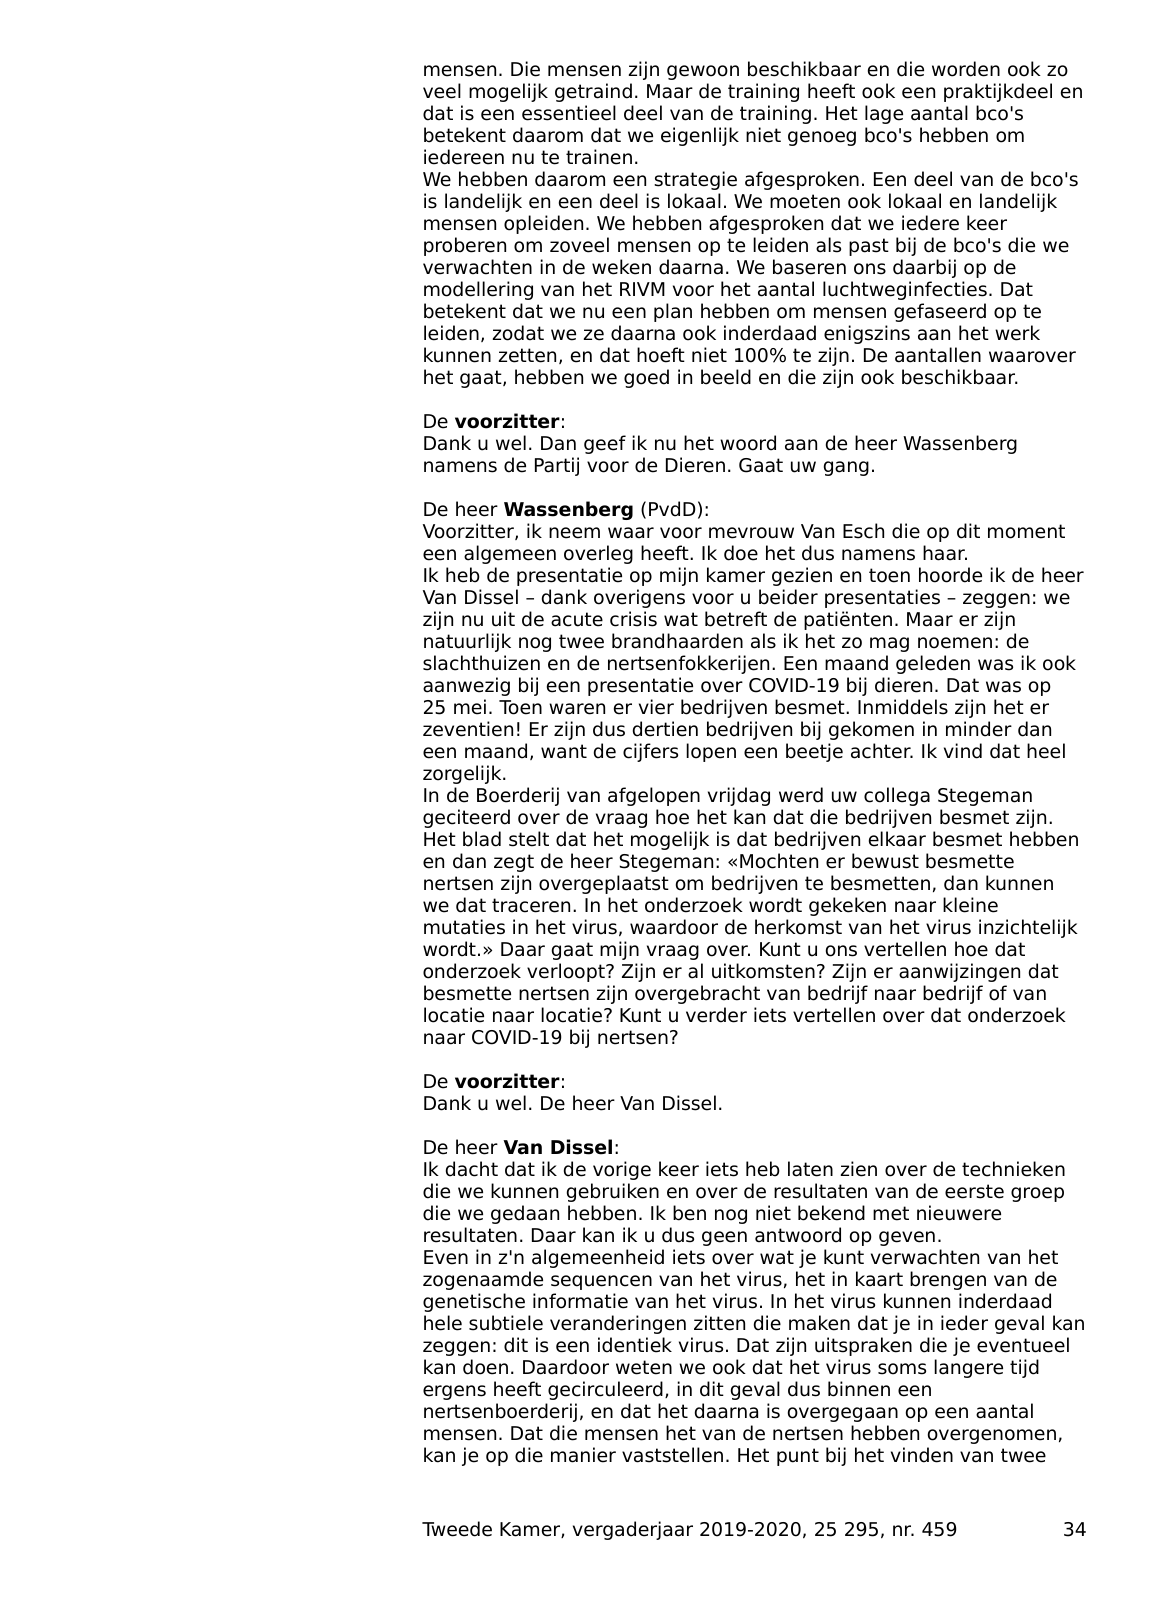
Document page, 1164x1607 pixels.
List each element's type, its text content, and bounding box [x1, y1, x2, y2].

text We hebben daarom een strategie afgesproken. Een deel van de bco's is landelijk en een deel is lokaal. We moeten ook lokaal en landelijk mensen opleiden. We hebben afgesproken dat we iedere keer proberen om zoveel mensen op te leiden als past bij de bco's die we verwachten in de weken daarna. We baseren ons daarbij op de modellering van het RIVM voor het aantal luchtweginfecties. Dat betekent dat we nu een plan hebben om mensen gefaseerd op te leiden, zodat we ze daarna ook inderdaad enigszins aan het werk kunnen zetten, en dat hoeft niet 100% te zijn. De aantallen waarover het gaat, hebben we goed in beeld en die zijn ook beschikbaar. [422, 169, 1087, 389]
text Voorzitter, ik neem waar voor mevrouw Van Esch die op dit moment een algemeen overleg heeft. Ik doe het dus namens haar. [422, 521, 1087, 565]
text Ik dacht dat ik de vorige keer iets heb laten zien over de technieken die we kunnen gebruiken en over de resultaten van de eerste groep die we gedaan hebben. Ik ben nog niet bekend met nieuwere resultaten. Daar kan ik u dus geen antwoord op geven. [422, 1159, 1087, 1247]
text Dank u wel. Dan geef ik nu het woord aan de heer Wassenberg namens de Partij voor de Dieren. Gaat uw gang. [422, 433, 1087, 477]
text De heer Wassenberg (PvdD): [422, 499, 1087, 521]
text In de Boerderij van afgelopen vrijdag werd uw collega Stegeman geciteerd over de vraag hoe het kan dat die bedrijven besmet zijn. Het blad stelt dat het mogelijk is dat bedrijven elkaar besmet hebben en dan zegt de heer Stegeman: «Mochten er bewust besmette nertsen zijn overgeplaatst om bedrijven te besmetten, dan kunnen we dat traceren. In het onderzoek wordt gekeken naar kleine mutaties in het virus, waardoor de herkomst van het virus inzichtelijk wordt.» Daar gaat mijn vraag over. Kunt u ons vertellen hoe dat onderzoek verloopt? Zijn er al uitkomsten? Zijn er aanwijzingen dat besmette nertsen zijn overgebracht van bedrijf naar bedrijf of van locatie naar locatie? Kunt u verder iets vertellen over dat onderzoek naar COVID-19 bij nertsen? [422, 785, 1087, 1048]
text Dank u wel. De heer Van Dissel. [422, 1093, 1087, 1115]
text De voorzitter: [422, 411, 1087, 433]
text De heer Van Dissel: [422, 1137, 1087, 1159]
text mensen. Die mensen zijn gewoon beschikbaar en die worden ook zo veel mogelijk getraind. Maar de training heeft ook een praktijkdeel en dat is een essentieel deel van de training. Het lage aantal bco's betekent daarom dat we eigenlijk niet genoeg bco's hebben om iedereen nu te trainen. [422, 59, 1087, 169]
text Ik heb de presentatie op mijn kamer gezien en toen hoorde ik de heer Van Dissel – dank overigens voor u beider presentaties – zeggen: we zijn nu uit de acute crisis wat betreft de patiënten. Maar er zijn natuurlijk nog twee brandhaarden als ik het zo mag noemen: de slachthuizen en de nertsenfokkerijen. Een maand geleden was ik ook aanwezig bij een presentatie over COVID-19 bij dieren. Dat was op 25 mei. Toen waren er vier bedrijven besmet. Inmiddels zijn het er zeventien! Er zijn dus dertien bedrijven bij gekomen in minder dan een maand, want de cijfers lopen een beetje achter. Ik vind dat heel zorgelijk. [422, 565, 1087, 785]
text De voorzitter: [422, 1071, 1087, 1093]
text Even in z'n algemeenheid iets over wat je kunt verwachten van het zogenaamde sequencen van het virus, het in kaart brengen van de genetische informatie van het virus. In het virus kunnen inderdaad hele subtiele veranderingen zitten die maken dat je in ieder geval kan zeggen: dit is een identiek virus. Dat zijn uitspraken die je eventueel kan doen. Daardoor weten we ook dat het virus soms langere tijd ergens heeft gecirculeerd, in dit geval dus binnen een nertsenboerderij, en dat het daarna is overgegaan op een aantal mensen. Dat die mensen het van de nertsen hebben overgenomen, kan je op die manier vaststellen. Het punt bij het vinden van twee [422, 1247, 1087, 1467]
